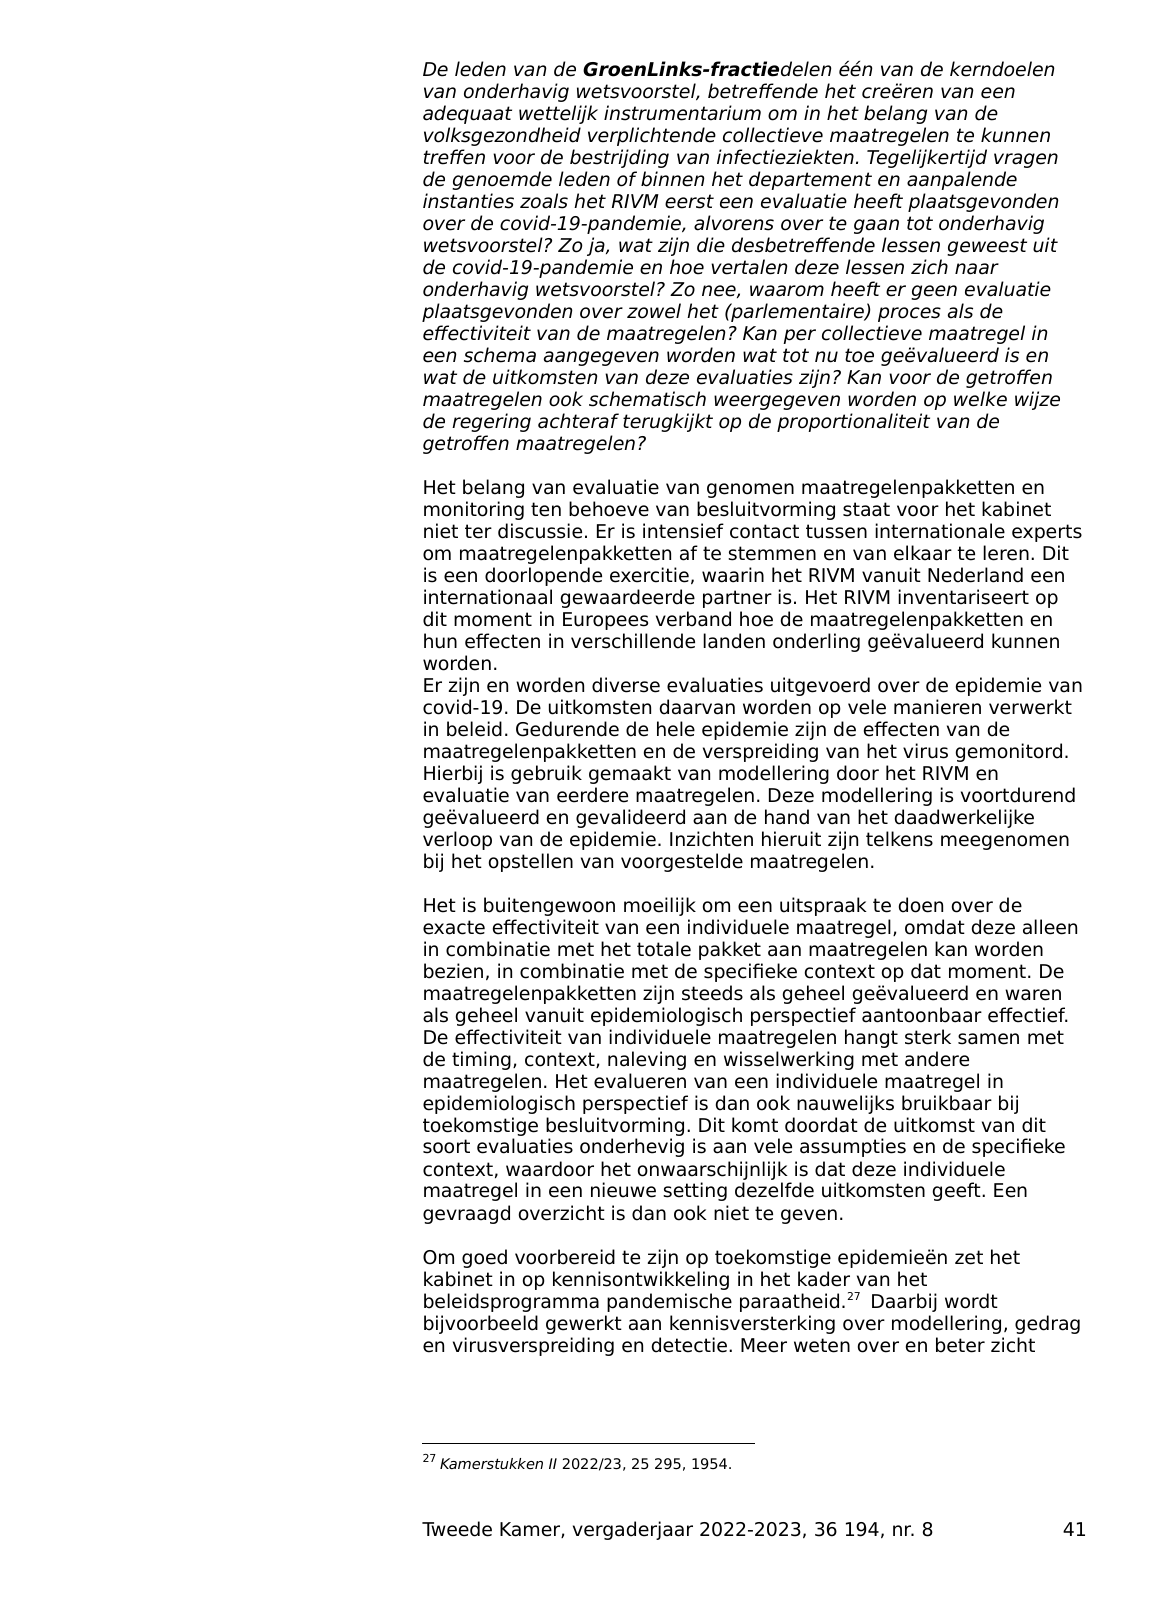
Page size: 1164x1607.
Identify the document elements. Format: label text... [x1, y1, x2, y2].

text Kamerstukken II 2022/23, 25 295, 1954. [422, 1452, 1087, 1474]
text Er zijn en worden diverse evaluaties uitgevoerd over de epidemie van covid-19. De uitkomsten daarvan worden op vele manieren verwerkt in beleid. Gedurende de hele epidemie zijn de effecten van de maatregelenpakketten en de verspreiding van het virus gemonitord. Hierbij is gebruik gemaakt van modellering door het RIVM en evaluatie van eerdere maatregelen. Deze modellering is voortdurend geëvalueerd en gevalideerd aan de hand van het daadwerkelijke verloop van de epidemie. Inzichten hieruit zijn telkens meegenomen bij het opstellen van voorgestelde maatregelen. [422, 675, 1087, 872]
text Om goed voorbereid te zijn op toekomstige epidemieën zet het kabinet in op kennisontwikkeling in het kader van het beleidsprogramma pandemische paraatheid. Daarbij wordt bijvoorbeeld gewerkt aan kennisversterking over modellering, gedrag en virusverspreiding en detectie. Meer weten over en beter zicht [422, 1247, 1087, 1356]
text Het belang van evaluatie van genomen maatregelenpakketten en monitoring ten behoeve van besluitvorming staat voor het kabinet niet ter discussie. Er is intensief contact tussen internationale experts om maatregelenpakketten af te stemmen en van elkaar te leren. Dit is een doorlopende exercitie, waarin het RIVM vanuit Nederland een internationaal gewaardeerde partner is. Het RIVM inventariseert op dit moment in Europees verband hoe de maatregelenpakketten en hun effecten in verschillende landen onderling geëvalueerd kunnen worden. [422, 477, 1087, 675]
text Het is buitengewoon moeilijk om een uitspraak te doen over de exacte effectiviteit van een individuele maatregel, omdat deze alleen in combinatie met het totale pakket aan maatregelen kan worden bezien, in combinatie met de specifieke context op dat moment. De maatregelenpakketten zijn steeds als geheel geëvalueerd en waren als geheel vanuit epidemiologisch perspectief aantoonbaar effectief. De effectiviteit van individuele maatregelen hangt sterk samen met de timing, context, naleving en wisselwerking met andere maatregelen. Het evalueren van een individuele maatregel in epidemiologisch perspectief is dan ook nauwelijks bruikbaar bij toekomstige besluitvorming. Dit komt doordat de uitkomst van dit soort evaluaties onderhevig is aan vele assumpties en de specifieke context, waardoor het onwaarschijnlijk is dat deze individuele maatregel in een nieuwe setting dezelfde uitkomsten geeft. Een gevraagd overzicht is dan ook niet te geven. [422, 895, 1087, 1224]
text De leden van de GroenLinks-fractiedelen één van de kerndoelen van onderhavig wetsvoorstel, betreffende het creëren van een adequaat wettelijk instrumentarium om in het belang van de volksgezondheid verplichtende collectieve maatregelen te kunnen treffen voor de bestrijding van infectieziekten. Tegelijkertijd vragen de genoemde leden of binnen het departement en aanpalende instanties zoals het RIVM eerst een evaluatie heeft plaatsgevonden over de covid-19-pandemie, alvorens over te gaan tot onderhavig wetsvoorstel? Zo ja, wat zijn die desbetreffende lessen geweest uit de covid-19-pandemie en hoe vertalen deze lessen zich naar onderhavig wetsvoorstel? Zo nee, waarom heeft er geen evaluatie plaatsgevonden over zowel het (parlementaire) proces als de effectiviteit van de maatregelen? Kan per collectieve maatregel in een schema aangegeven worden wat tot nu toe geëvalueerd is en wat de uitkomsten van deze evaluaties zijn? Kan voor de getroffen maatregelen ook schematisch weergegeven worden op welke wijze de regering achteraf terugkijkt op de proportionaliteit van de getroffen maatregelen? [422, 59, 1087, 455]
